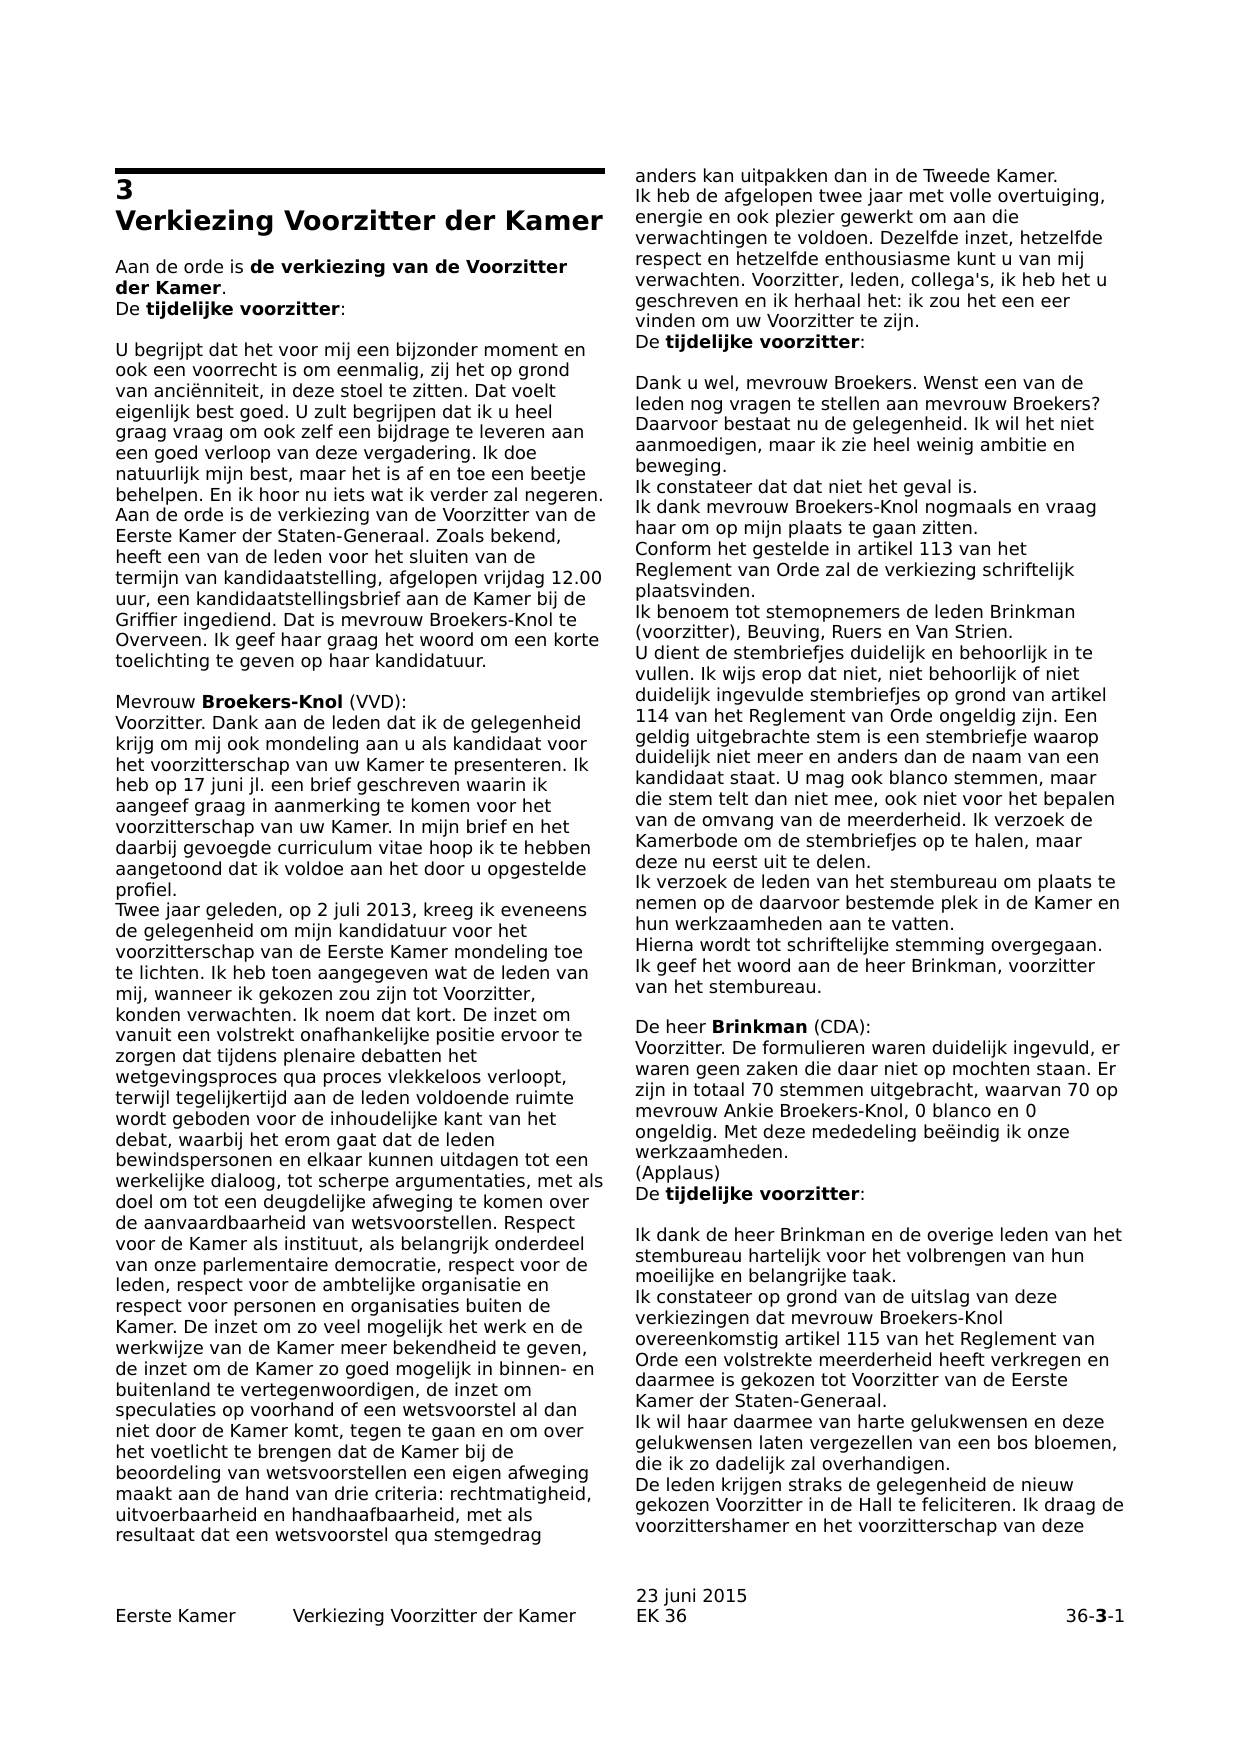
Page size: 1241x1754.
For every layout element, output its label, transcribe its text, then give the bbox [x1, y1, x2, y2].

text Voorzitter. Dank aan de leden dat ik de gelegenheid krijg om mij ook mondeling aan u als kandidaat voor het voorzitterschap van uw Kamer te presenteren. Ik heb op 17 juni jl. een brief geschreven waarin ik aangeef graag in aanmerking te komen voor het voorzitterschap van uw Kamer. In mijn brief en het daarbij gevoegde curriculum vitae hoop ik te hebben aangetoond dat ik voldoe aan het door u opgestelde profiel. [115, 713, 605, 900]
title 3 Verkiezing Voorzitter der Kamer [115, 174, 605, 237]
text Ik constateer dat dat niet het geval is. [635, 476, 1125, 497]
text De heer Brinkman (CDA): [635, 1017, 1125, 1038]
text (Applaus) [635, 1163, 1125, 1184]
text De tijdelijke voorzitter: [115, 298, 605, 319]
text U dient de stembriefjes duidelijk en behoorlijk in te vullen. Ik wijs erop dat niet, niet behoorlijk of niet duidelijk ingevulde stembriefjes op grond van artikel 114 van het Reglement van Orde ongeldig zijn. Een geldig uitgebrachte stem is een stembriefje waarop duidelijk niet meer en anders dan de naam van een kandidaat staat. U mag ook blanco stemmen, maar die stem telt dan niet mee, ook niet voor het bepalen van de omvang van de meerderheid. Ik verzoek de Kamerbode om de stembriefjes op te halen, maar deze nu eerst uit te delen. [635, 643, 1125, 872]
text Voorzitter. De formulieren waren duidelijk ingevuld, er waren geen zaken die daar niet op mochten staan. Er zijn in totaal 70 stemmen uitgebracht, waarvan 70 op mevrouw Ankie Broekers-Knol, 0 blanco en 0 ongeldig. Met deze mededeling beëindig ik onze werkzaamheden. [635, 1038, 1125, 1163]
text Ik dank de heer Brinkman en de overige leden van het stembureau hartelijk voor het volbrengen van hun moeilijke en belangrijke taak. [635, 1225, 1125, 1287]
text Twee jaar geleden, op 2 juli 2013, kreeg ik eveneens de gelegenheid om mijn kandidatuur voor het voorzitterschap van de Eerste Kamer mondeling toe te lichten. Ik heb toen aangegeven wat de leden van mij, wanneer ik gekozen zou zijn tot Voorzitter, konden verwachten. Ik noem dat kort. De inzet om vanuit een volstrekt onafhankelijke positie ervoor te zorgen dat tijdens plenaire debatten het wetgevingsproces qua proces vlekkeloos verloopt, terwijl tegelijkertijd aan de leden voldoende ruimte wordt geboden voor de inhoudelijke kant van het debat, waarbij het erom gaat dat de leden bewindspersonen en elkaar kunnen uitdagen tot een werkelijke dialoog, tot scherpe argumentaties, met als doel om tot een deugdelijke afweging te komen over de aanvaardbaarheid van wetsvoorstellen. Respect voor de Kamer als instituut, als belangrijk onderdeel van onze parlementaire democratie, respect voor de leden, respect voor de ambtelijke organisatie en respect voor personen en organisaties buiten de Kamer. De inzet om zo veel mogelijk het werk en de werkwijze van de Kamer meer bekendheid te geven, de inzet om de Kamer zo goed mogelijk in binnen- en buitenland te vertegenwoordigen, de inzet om speculaties op voorhand of een wetsvoorstel al dan niet door de Kamer komt, tegen te gaan en om over het voetlicht te brengen dat de Kamer bij de beoordeling van wetsvoorstellen een eigen afweging maakt aan de hand van drie criteria: rechtmatigheid, uitvoerbaarheid en handhaafbaarheid, met als resultaat dat een wetsvoorstel qua stemgedrag [115, 900, 605, 1546]
text Ik constateer op grond van de uitslag van deze verkiezingen dat mevrouw Broekers-Knol overeenkomstig artikel 115 van het Reglement van Orde een volstrekte meerderheid heeft verkregen en daarmee is gekozen tot Voorzitter van de Eerste Kamer der Staten-Generaal. [635, 1287, 1125, 1412]
text Ik wil haar daarmee van harte gelukwensen en deze gelukwensen laten vergezellen van een bos bloemen, die ik zo dadelijk zal overhandigen. [635, 1412, 1125, 1474]
text Ik geef het woord aan de heer Brinkman, voorzitter van het stembureau. [635, 956, 1125, 997]
text Ik heb de afgelopen twee jaar met volle overtuiging, energie en ook plezier gewerkt om aan die verwachtingen te voldoen. Dezelfde inzet, hetzelfde respect en hetzelfde enthousiasme kunt u van mij verwachten. Voorzitter, leden, collega's, ik heb het u geschreven en ik herhaal het: ik zou het een eer vinden om uw Voorzitter te zijn. [635, 186, 1125, 332]
text U begrijpt dat het voor mij een bijzonder moment en ook een voorrecht is om eenmalig, zij het op grond van anciënniteit, in deze stoel te zitten. Dat voelt eigenlijk best goed. U zult begrijpen dat ik u heel graag vraag om ook zelf een bijdrage te leveren aan een goed verloop van deze vergadering. Ik doe natuurlijk mijn best, maar het is af en toe een beetje behelpen. En ik hoor nu iets wat ik verder zal negeren. [115, 339, 605, 505]
text De tijdelijke voorzitter: [635, 1184, 1125, 1205]
text Ik benoem tot stemopnemers de leden Brinkman (voorzitter), Beuving, Ruers en Van Strien. [635, 601, 1125, 643]
text anders kan uitpakken dan in de Tweede Kamer. [635, 165, 1125, 186]
text Conform het gestelde in artikel 113 van het Reglement van Orde zal de verkiezing schriftelijk plaatsvinden. [635, 539, 1125, 601]
text Ik dank mevrouw Broekers-Knol nogmaals en vraag haar om op mijn plaats te gaan zitten. [635, 497, 1125, 539]
text Mevrouw Broekers-Knol (VVD): [115, 692, 605, 713]
text Aan de orde is de verkiezing van de Voorzitter van de Eerste Kamer der Staten-Generaal. Zoals bekend, heeft een van de leden voor het sluiten van de termijn van kandidaatstelling, afgelopen vrijdag 12.00 uur, een kandidaatstellingsbrief aan de Kamer bij de Griffier ingediend. Dat is mevrouw Broekers-Knol te Overveen. Ik geef haar graag het woord om een korte toelichting te geven op haar kandidatuur. [115, 505, 605, 672]
text Aan de orde is de verkiezing van de Voorzitter der Kamer. [115, 257, 605, 298]
text De tijdelijke voorzitter: [635, 332, 1125, 353]
text De leden krijgen straks de gelegenheid de nieuw gekozen Voorzitter in de Hall te feliciteren. Ik draag de voorzittershamer en het voorzitterschap van deze [635, 1474, 1125, 1537]
text Hierna wordt tot schriftelijke stemming overgegaan. [635, 935, 1125, 956]
text Ik verzoek de leden van het stembureau om plaats te nemen op de daarvoor bestemde plek in de Kamer en hun werkzaamheden aan te vatten. [635, 872, 1125, 935]
text Dank u wel, mevrouw Broekers. Wenst een van de leden nog vragen te stellen aan mevrouw Broekers? Daarvoor bestaat nu de gelegenheid. Ik wil het niet aanmoedigen, maar ik zie heel weinig ambitie en beweging. [635, 373, 1125, 476]
